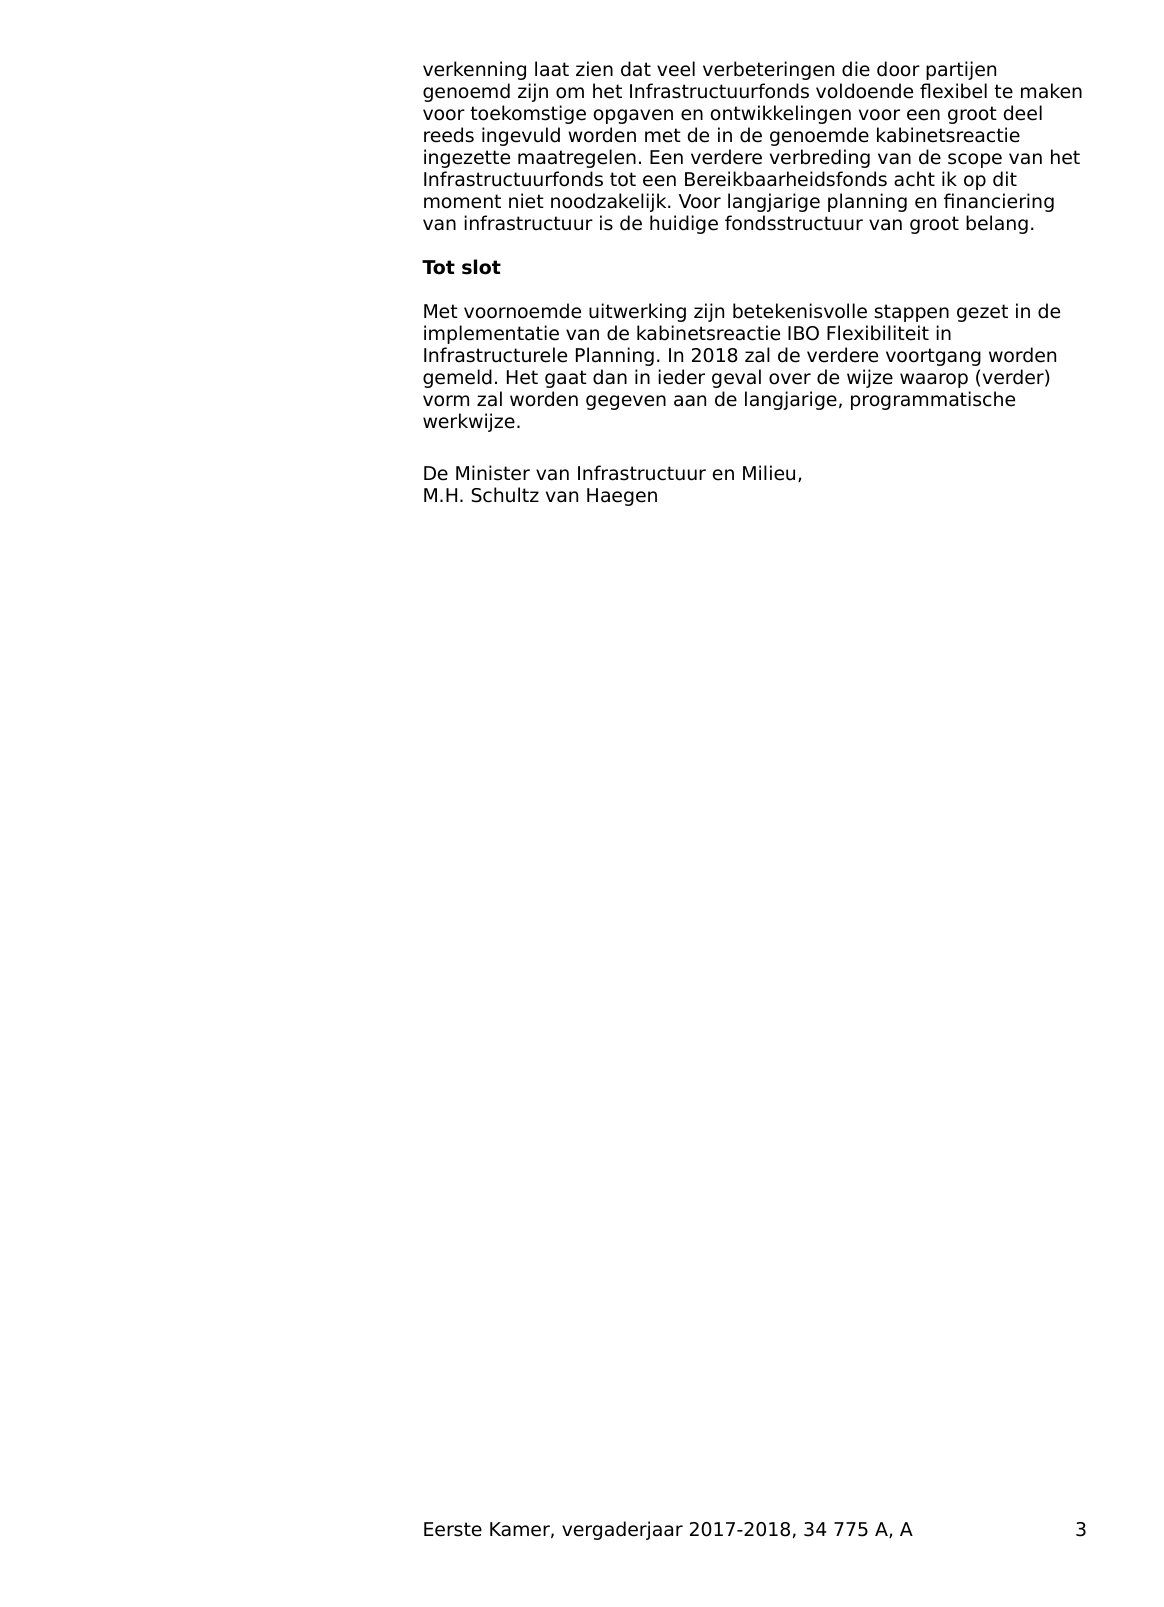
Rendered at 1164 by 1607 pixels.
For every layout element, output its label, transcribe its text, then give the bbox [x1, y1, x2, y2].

text verkenning laat zien dat veel verbeteringen die door partijen genoemd zijn om het Infrastructuurfonds voldoende flexibel te maken voor toekomstige opgaven en ontwikkelingen voor een groot deel reeds ingevuld worden met de in de genoemde kabinetsreactie ingezette maatregelen. Een verdere verbreding van de scope van het Infrastructuurfonds tot een Bereikbaarheidsfonds acht ik op dit moment niet noodzakelijk. Voor langjarige planning en financiering van infrastructuur is de huidige fondsstructuur van groot belang. [422, 59, 1087, 235]
text Met voornoemde uitwerking zijn betekenisvolle stappen gezet in de implementatie van de kabinetsreactie IBO Flexibiliteit in Infrastructurele Planning. In 2018 zal de verdere voortgang worden gemeld. Het gaat dan in ieder geval over de wijze waarop (verder) vorm zal worden gegeven aan de langjarige, programmatische werkwijze. [422, 301, 1087, 433]
subtitle Tot slot [422, 257, 1087, 279]
text De Minister van Infrastructuur en Milieu, M.H. Schultz van Haegen [422, 463, 1087, 507]
